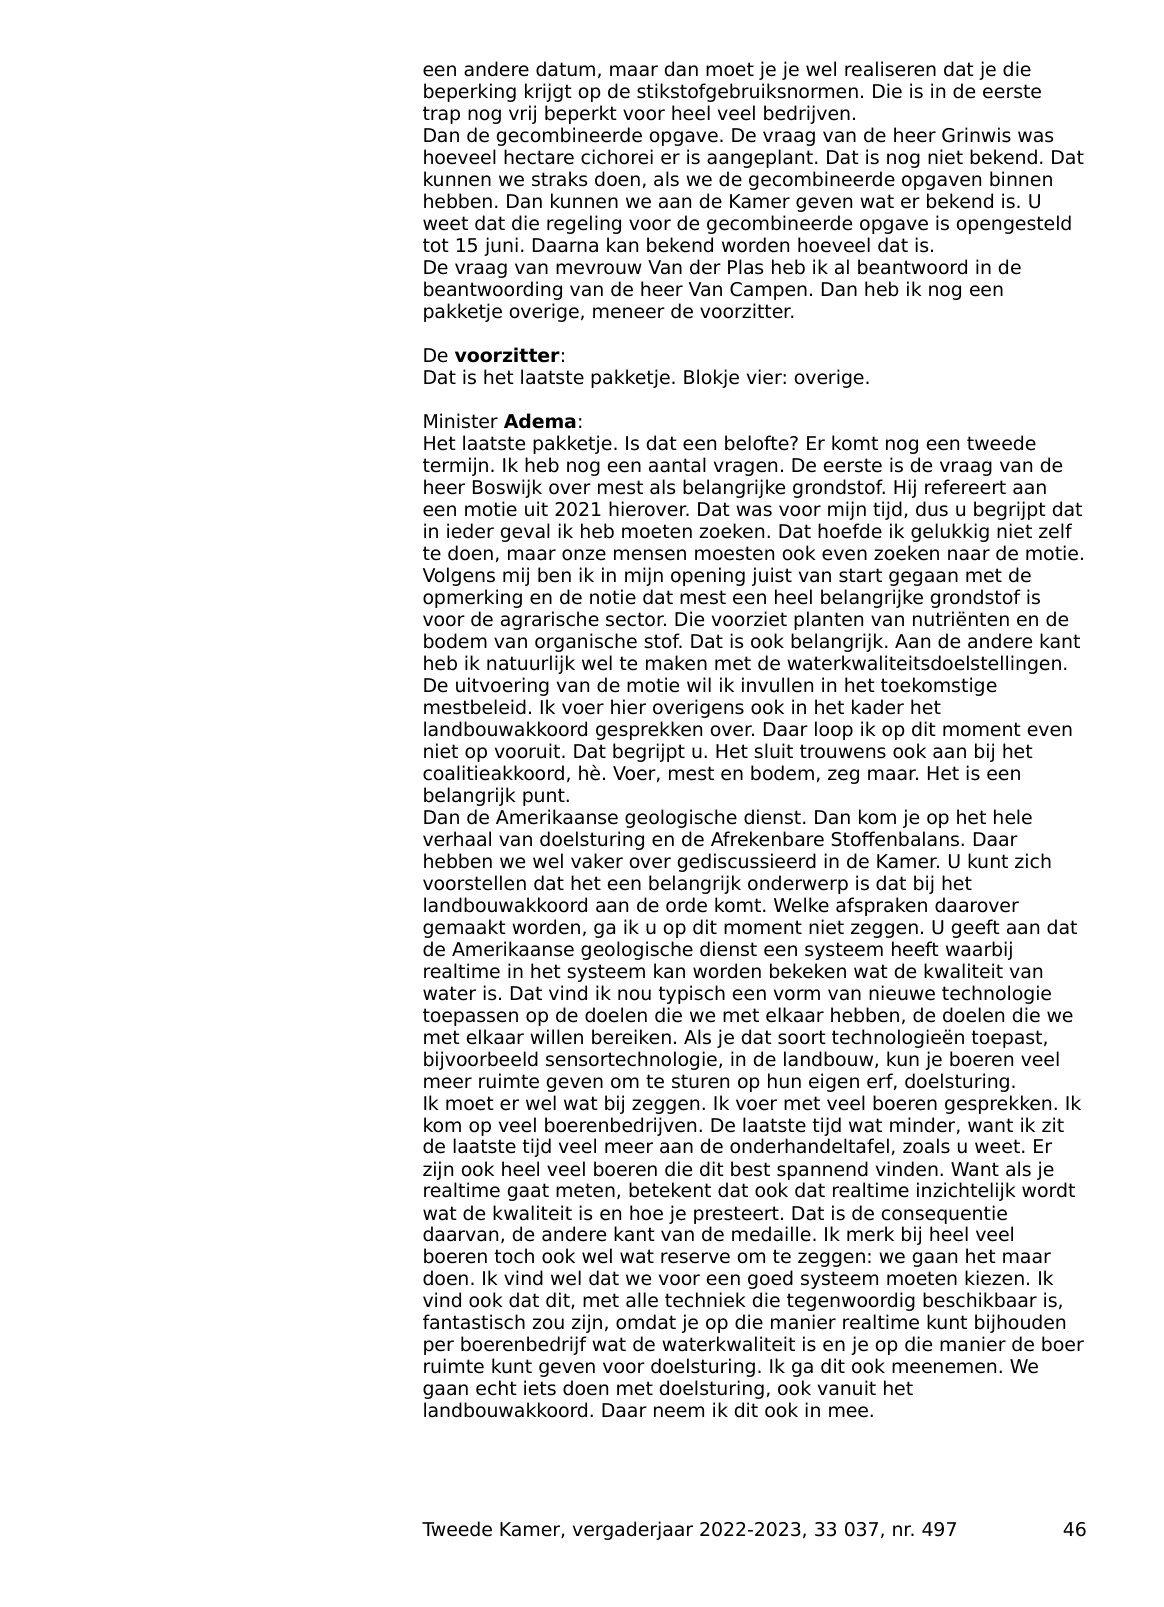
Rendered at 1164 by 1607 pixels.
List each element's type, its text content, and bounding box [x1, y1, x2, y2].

text Minister Adema: [422, 411, 1087, 433]
text Dat is het laatste pakketje. Blokje vier: overige. [422, 367, 1087, 389]
text De vraag van mevrouw Van der Plas heb ik al beantwoord in de beantwoording van de heer Van Campen. Dan heb ik nog een pakketje overige, meneer de voorzitter. [422, 257, 1087, 323]
text De voorzitter: [422, 345, 1087, 367]
text Dan de gecombineerde opgave. De vraag van de heer Grinwis was hoeveel hectare cichorei er is aangeplant. Dat is nog niet bekend. Dat kunnen we straks doen, als we de gecombineerde opgaven binnen hebben. Dan kunnen we aan de Kamer geven wat er bekend is. U weet dat die regeling voor de gecombineerde opgave is opengesteld tot 15 juni. Daarna kan bekend worden hoeveel dat is. [422, 125, 1087, 257]
text Dan de Amerikaanse geologische dienst. Dan kom je op het hele verhaal van doelsturing en de Afrekenbare Stoffenbalans. Daar hebben we wel vaker over gediscussieerd in de Kamer. U kunt zich voorstellen dat het een belangrijk onderwerp is dat bij het landbouwakkoord aan de orde komt. Welke afspraken daarover gemaakt worden, ga ik u op dit moment niet zeggen. U geeft aan dat de Amerikaanse geologische dienst een systeem heeft waarbij realtime in het systeem kan worden bekeken wat de kwaliteit van water is. Dat vind ik nou typisch een vorm van nieuwe technologie toepassen op de doelen die we met elkaar hebben, de doelen die we met elkaar willen bereiken. Als je dat soort technologieën toepast, bijvoorbeeld sensortechnologie, in de landbouw, kun je boeren veel meer ruimte geven om te sturen op hun eigen erf, doelsturing. [422, 807, 1087, 1092]
text een andere datum, maar dan moet je je wel realiseren dat je die beperking krijgt op de stikstofgebruiksnormen. Die is in de eerste trap nog vrij beperkt voor heel veel bedrijven. [422, 59, 1087, 125]
text Ik moet er wel wat bij zeggen. Ik voer met veel boeren gesprekken. Ik kom op veel boerenbedrijven. De laatste tijd wat minder, want ik zit de laatste tijd veel meer aan de onderhandeltafel, zoals u weet. Er zijn ook heel veel boeren die dit best spannend vinden. Want als je realtime gaat meten, betekent dat ook dat realtime inzichtelijk wordt wat de kwaliteit is en hoe je presteert. Dat is de consequentie daarvan, de andere kant van de medaille. Ik merk bij heel veel boeren toch ook wel wat reserve om te zeggen: we gaan het maar doen. Ik vind wel dat we voor een goed systeem moeten kiezen. Ik vind ook dat dit, met alle techniek die tegenwoordig beschikbaar is, fantastisch zou zijn, omdat je op die manier realtime kunt bijhouden per boerenbedrijf wat de waterkwaliteit is en je op die manier de boer ruimte kunt geven voor doelsturing. Ik ga dit ook meenemen. We gaan echt iets doen met doelsturing, ook vanuit het landbouwakkoord. Daar neem ik dit ook in mee. [422, 1092, 1087, 1422]
text Het laatste pakketje. Is dat een belofte? Er komt nog een tweede termijn. Ik heb nog een aantal vragen. De eerste is de vraag van de heer Boswijk over mest als belangrijke grondstof. Hij refereert aan een motie uit 2021 hierover. Dat was voor mijn tijd, dus u begrijpt dat in ieder geval ik heb moeten zoeken. Dat hoefde ik gelukkig niet zelf te doen, maar onze mensen moesten ook even zoeken naar de motie. Volgens mij ben ik in mijn opening juist van start gegaan met de opmerking en de notie dat mest een heel belangrijke grondstof is voor de agrarische sector. Die voorziet planten van nutriënten en de bodem van organische stof. Dat is ook belangrijk. Aan de andere kant heb ik natuurlijk wel te maken met de waterkwaliteitsdoelstellingen. De uitvoering van de motie wil ik invullen in het toekomstige mestbeleid. Ik voer hier overigens ook in het kader het landbouwakkoord gesprekken over. Daar loop ik op dit moment even niet op vooruit. Dat begrijpt u. Het sluit trouwens ook aan bij het coalitieakkoord, hè. Voer, mest en bodem, zeg maar. Het is een belangrijk punt. [422, 433, 1087, 807]
